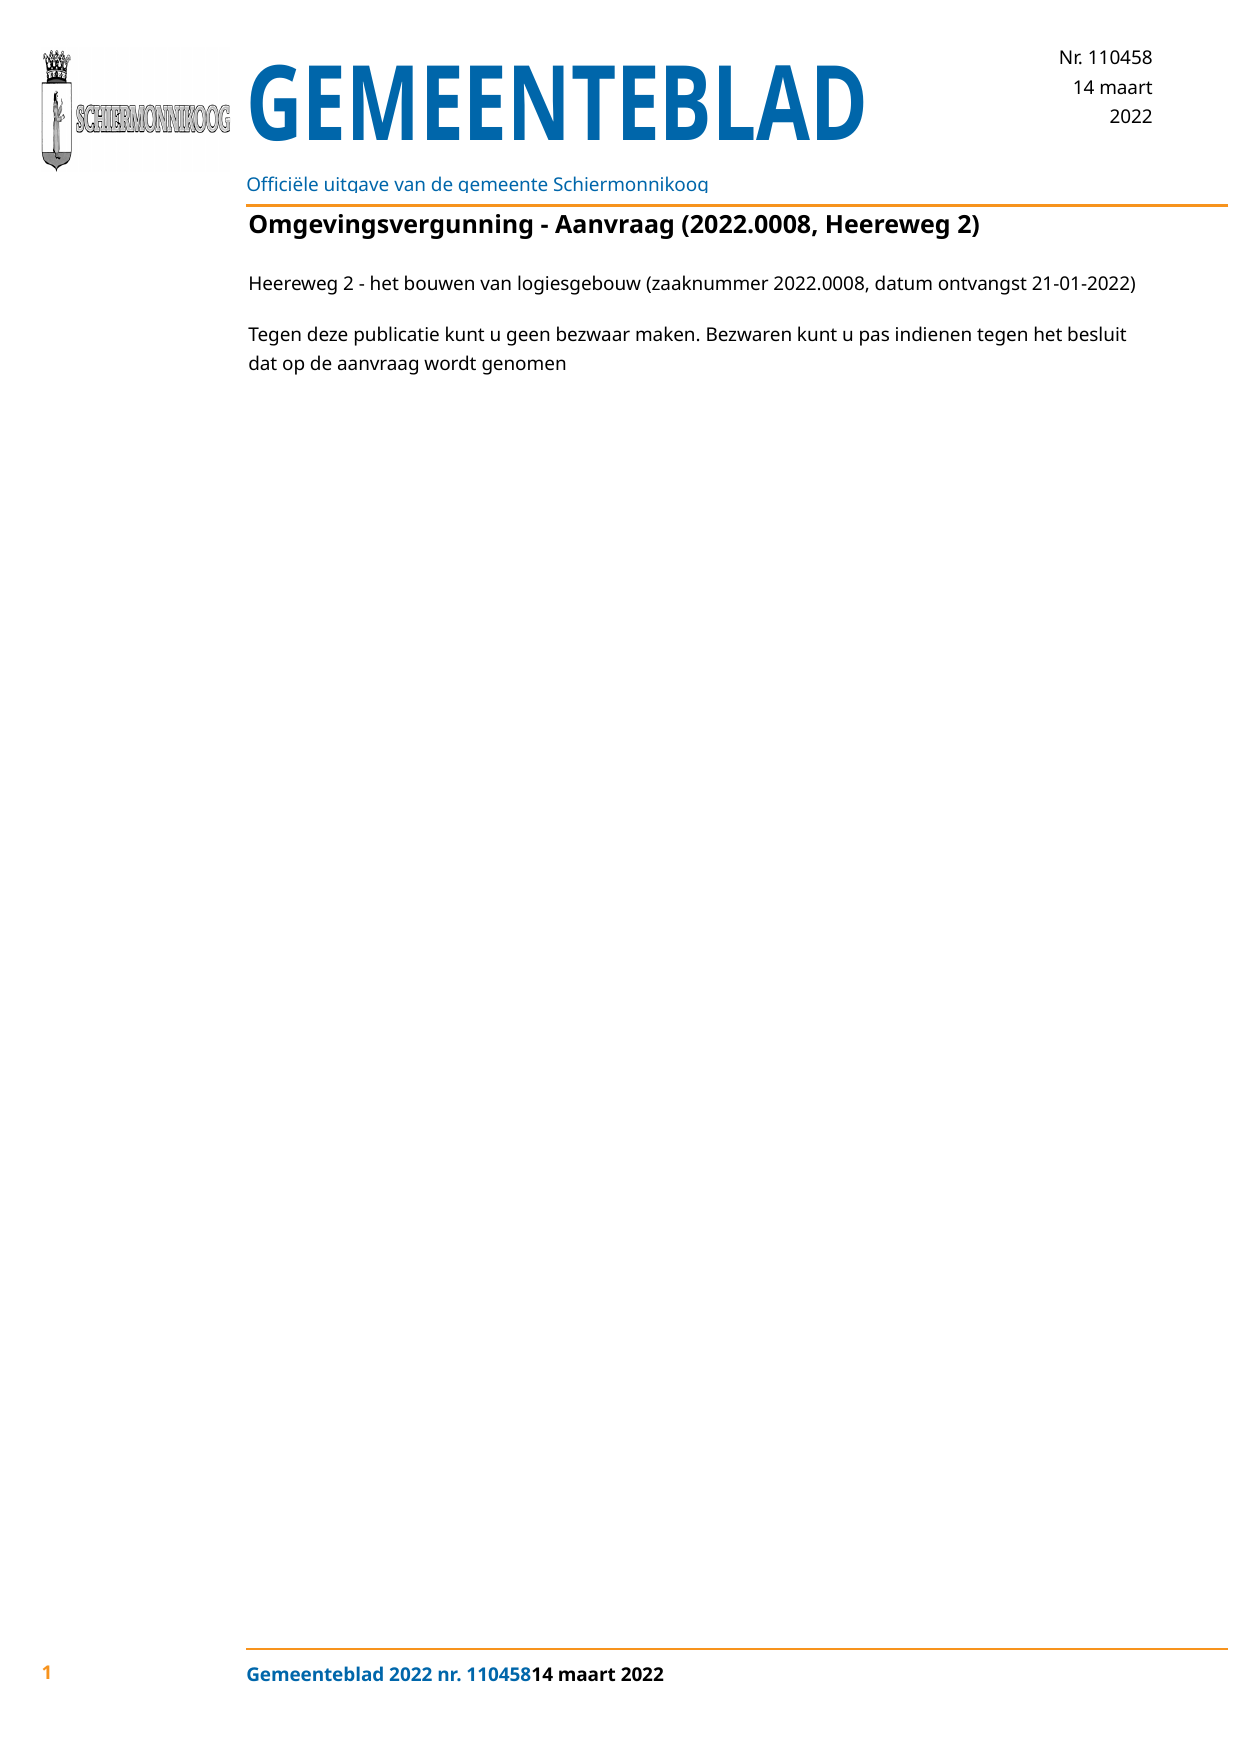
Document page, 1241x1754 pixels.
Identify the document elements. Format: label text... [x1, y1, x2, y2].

picture [41, 47, 231, 172]
text Omgevingsvergunning - Aanvraag (2022.0008, Heereweg 2) [248, 207, 1152, 241]
text Tegen deze publicatie kunt u geen bezwaar maken. Bezwaren kunt u pas indienen tegen het besluit dat op de aanvraag wordt genomen [248, 321, 1152, 376]
text Heereweg 2 - het bouwen van logiesgebouw (zaaknummer 2022.0008, datum ontvangst 21-01-2022) [248, 270, 1152, 296]
